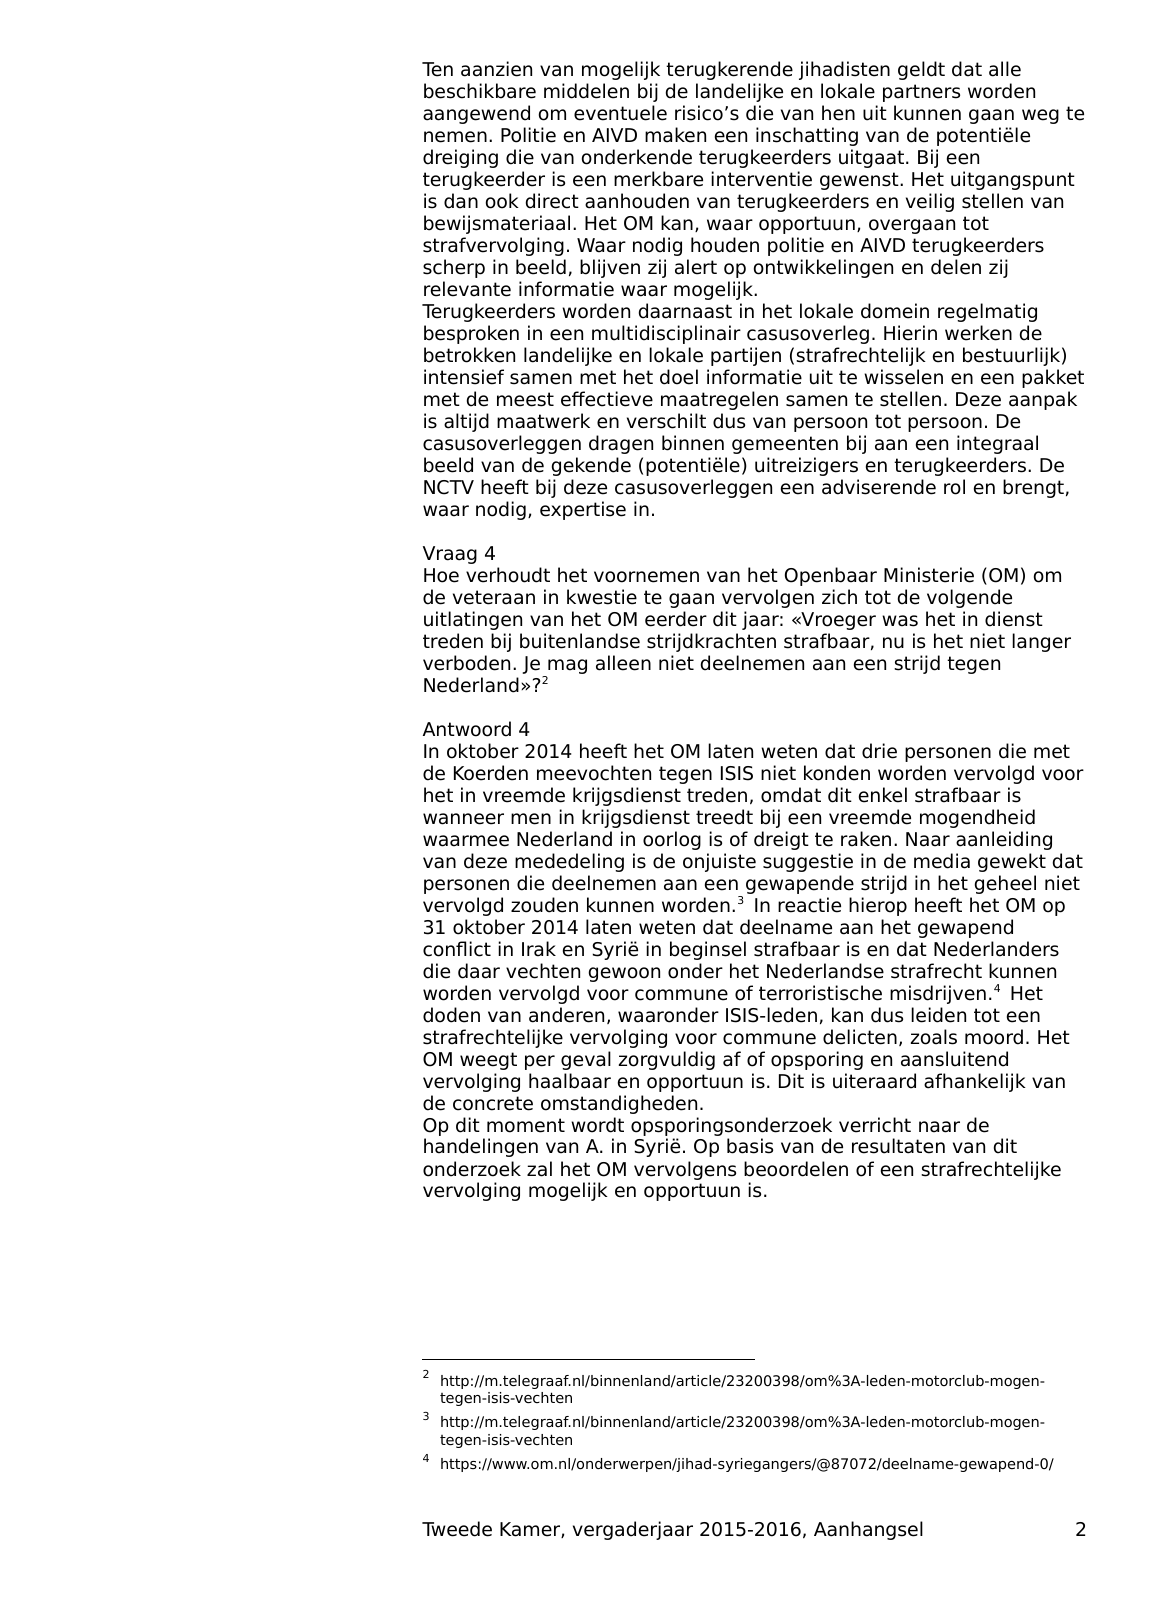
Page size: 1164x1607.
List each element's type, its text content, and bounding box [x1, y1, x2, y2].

text Terugkeerders worden daarnaast in het lokale domein regelmatig besproken in een multidisciplinair casusoverleg. Hierin werken de betrokken landelijke en lokale partijen (strafrechtelijk en bestuurlijk) intensief samen met het doel informatie uit te wisselen en een pakket met de meest effectieve maatregelen samen te stellen. Deze aanpak is altijd maatwerk en verschilt dus van persoon tot persoon. De casusoverleggen dragen binnen gemeenten bij aan een integraal beeld van de gekende (potentiële) uitreizigers en terugkeerders. De NCTV heeft bij deze casusoverleggen een adviserende rol en brengt, waar nodig, expertise in. [422, 301, 1087, 521]
text Antwoord 4 [422, 719, 1087, 741]
text https://www.om.nl/onderwerpen/jihad-syriegangers/@87072/deelname-gewapend-0/ [422, 1452, 1087, 1474]
text In oktober 2014 heeft het OM laten weten dat drie personen die met de Koerden meevochten tegen ISIS niet konden worden vervolgd voor het in vreemde krijgsdienst treden, omdat dit enkel strafbaar is wanneer men in krijgsdienst treedt bij een vreemde mogendheid waarmee Nederland in oorlog is of dreigt te raken. Naar aanleiding van deze mededeling is de onjuiste suggestie in de media gewekt dat personen die deelnemen aan een gewapende strijd in het geheel niet vervolgd zouden kunnen worden. In reactie hierop heeft het OM op 31 oktober 2014 laten weten dat deelname aan het gewapend conflict in Irak en Syrië in beginsel strafbaar is en dat Nederlanders die daar vechten gewoon onder het Nederlandse strafrecht kunnen worden vervolgd voor commune of terroristische misdrijven. Het doden van anderen, waaronder ISIS-leden, kan dus leiden tot een strafrechtelijke vervolging voor commune delicten, zoals moord. Het OM weegt per geval zorgvuldig af of opsporing en aansluitend vervolging haalbaar en opportuun is. Dit is uiteraard afhankelijk van de concrete omstandigheden. [422, 741, 1087, 1114]
text Ten aanzien van mogelijk terugkerende jihadisten geldt dat alle beschikbare middelen bij de landelijke en lokale partners worden aangewend om eventuele risico’s die van hen uit kunnen gaan weg te nemen. Politie en AIVD maken een inschatting van de potentiële dreiging die van onderkende terugkeerders uitgaat. Bij een terugkeerder is een merkbare interventie gewenst. Het uitgangspunt is dan ook direct aanhouden van terugkeerders en veilig stellen van bewijsmateriaal. Het OM kan, waar opportuun, overgaan tot strafvervolging. Waar nodig houden politie en AIVD terugkeerders scherp in beeld, blijven zij alert op ontwikkelingen en delen zij relevante informatie waar mogelijk. [422, 59, 1087, 301]
text http://m.telegraaf.nl/binnenland/article/23200398/om%3A-leden-motorclub-mogen-tegen-isis-vechten [422, 1368, 1087, 1407]
text http://m.telegraaf.nl/binnenland/article/23200398/om%3A-leden-motorclub-mogen-tegen-isis-vechten [422, 1410, 1087, 1449]
text Vraag 4 [422, 543, 1087, 565]
text Op dit moment wordt opsporingsonderzoek verricht naar de handelingen van A. in Syrië. Op basis van de resultaten van dit onderzoek zal het OM vervolgens beoordelen of een strafrechtelijke vervolging mogelijk en opportuun is. [422, 1114, 1087, 1202]
text Hoe verhoudt het voornemen van het Openbaar Ministerie (OM) om de veteraan in kwestie te gaan vervolgen zich tot de volgende uitlatingen van het OM eerder dit jaar: «Vroeger was het in dienst treden bij buitenlandse strijdkrachten strafbaar, nu is het niet langer verboden. Je mag alleen niet deelnemen aan een strijd tegen Nederland»? [422, 565, 1087, 697]
